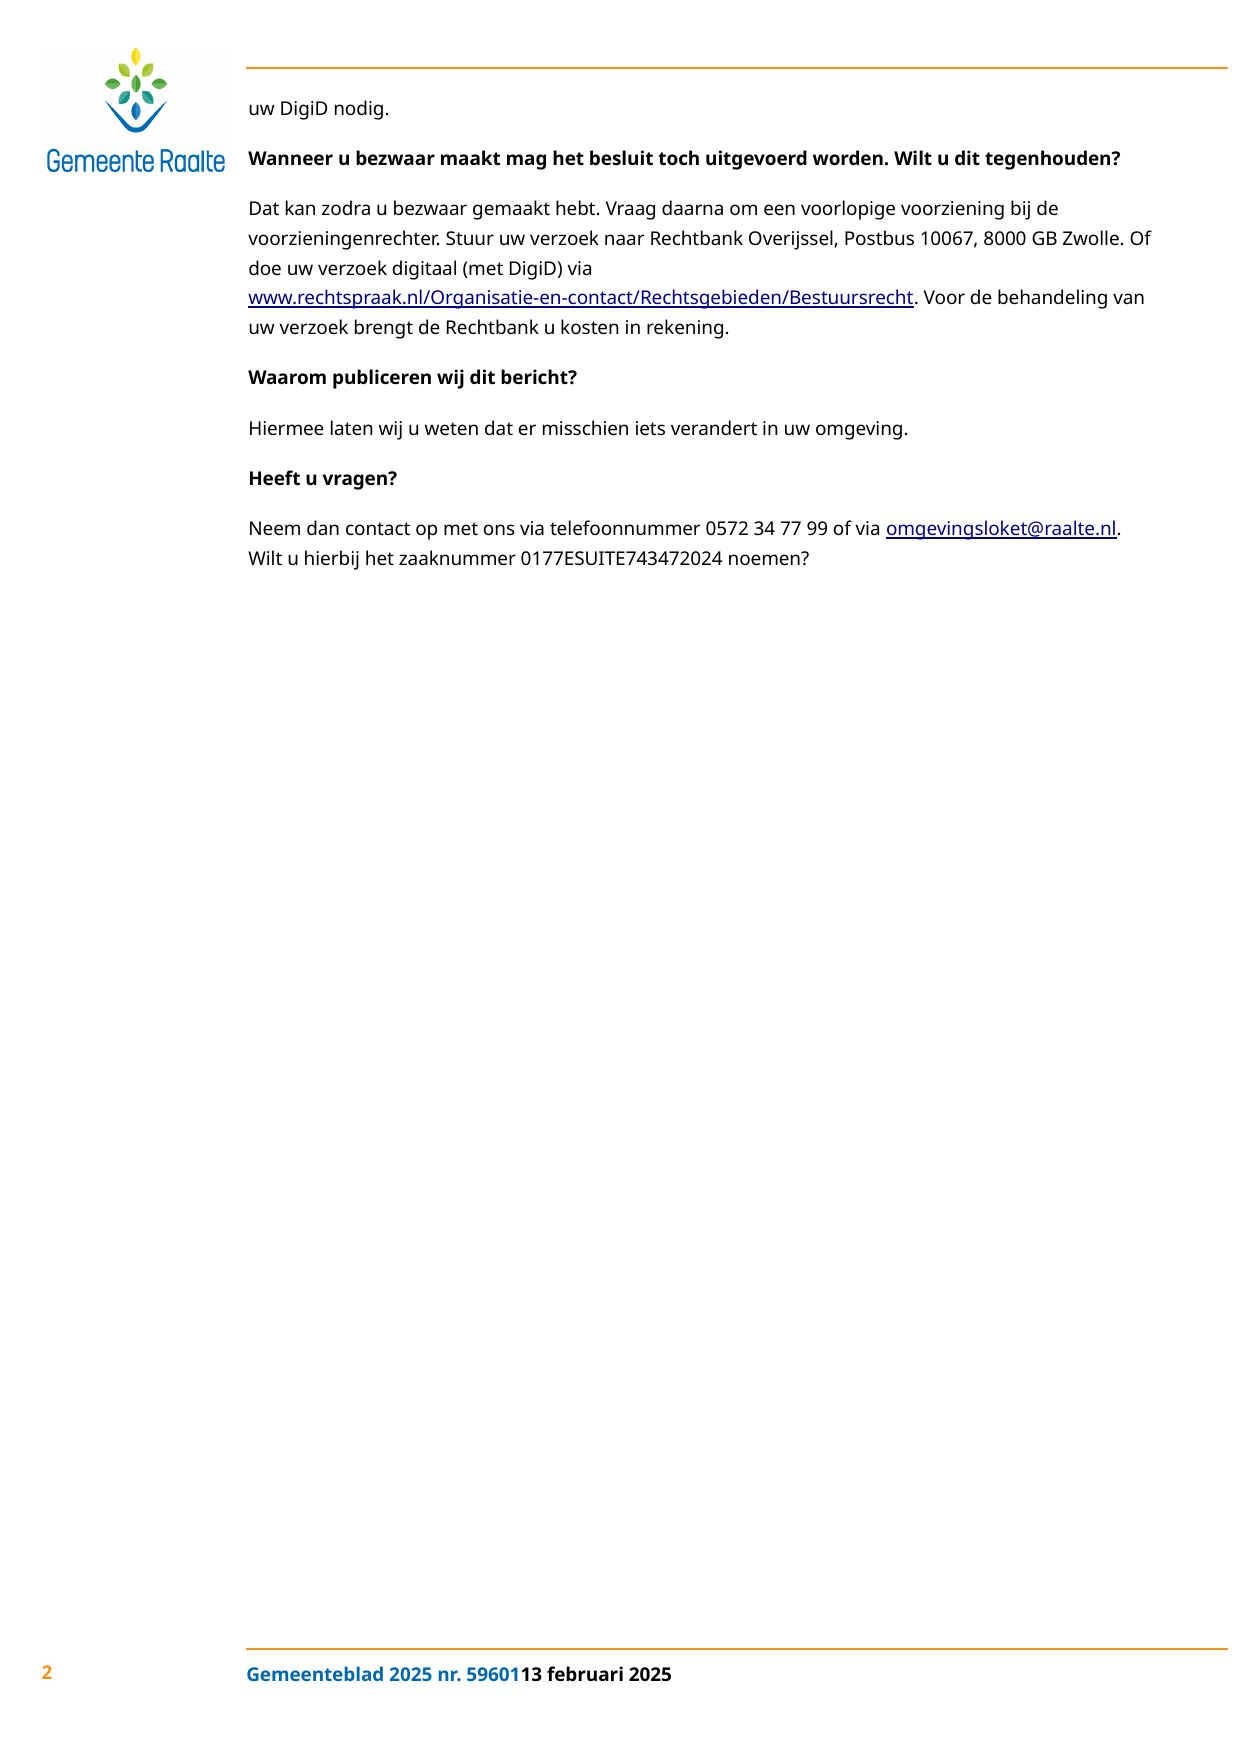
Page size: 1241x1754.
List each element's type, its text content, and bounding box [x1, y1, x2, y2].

text uw DigiD nodig. [248, 95, 1152, 121]
text Waarom publiceren wij dit bericht? [248, 364, 1152, 390]
text Heeft u vragen? [248, 465, 1152, 491]
text Neem dan contact op met ons via telefoonnummer 0572 34 77 99 of via omgevingsloket@raalte.nl. Wilt u hierbij het zaaknummer 0177ESUITE743472024 noemen? [248, 516, 1152, 571]
text Dat kan zodra u bezwaar gemaakt hebt. Vraag daarna om een voorlopige voorziening bij de voorzieningenrechter. Stuur uw verzoek naar Rechtbank Overijssel, Postbus 10067, 8000 GB Zwolle. Of doe uw verzoek digitaal (met DigiD) via www.rechtspraak.nl/Organisatie-en-contact/Rechtsgebieden/Bestuursrecht. Voor de behandeling van uw verzoek brengt de Rechtbank u kosten in rekening. [248, 196, 1152, 340]
text Hiermee laten wij u weten dat er misschien iets verandert in uw omgeving. [248, 415, 1152, 441]
picture [41, 47, 231, 172]
text Wanneer u bezwaar maakt mag het besluit toch uitgevoerd worden. Wilt u dit tegenhouden? [248, 145, 1152, 171]
